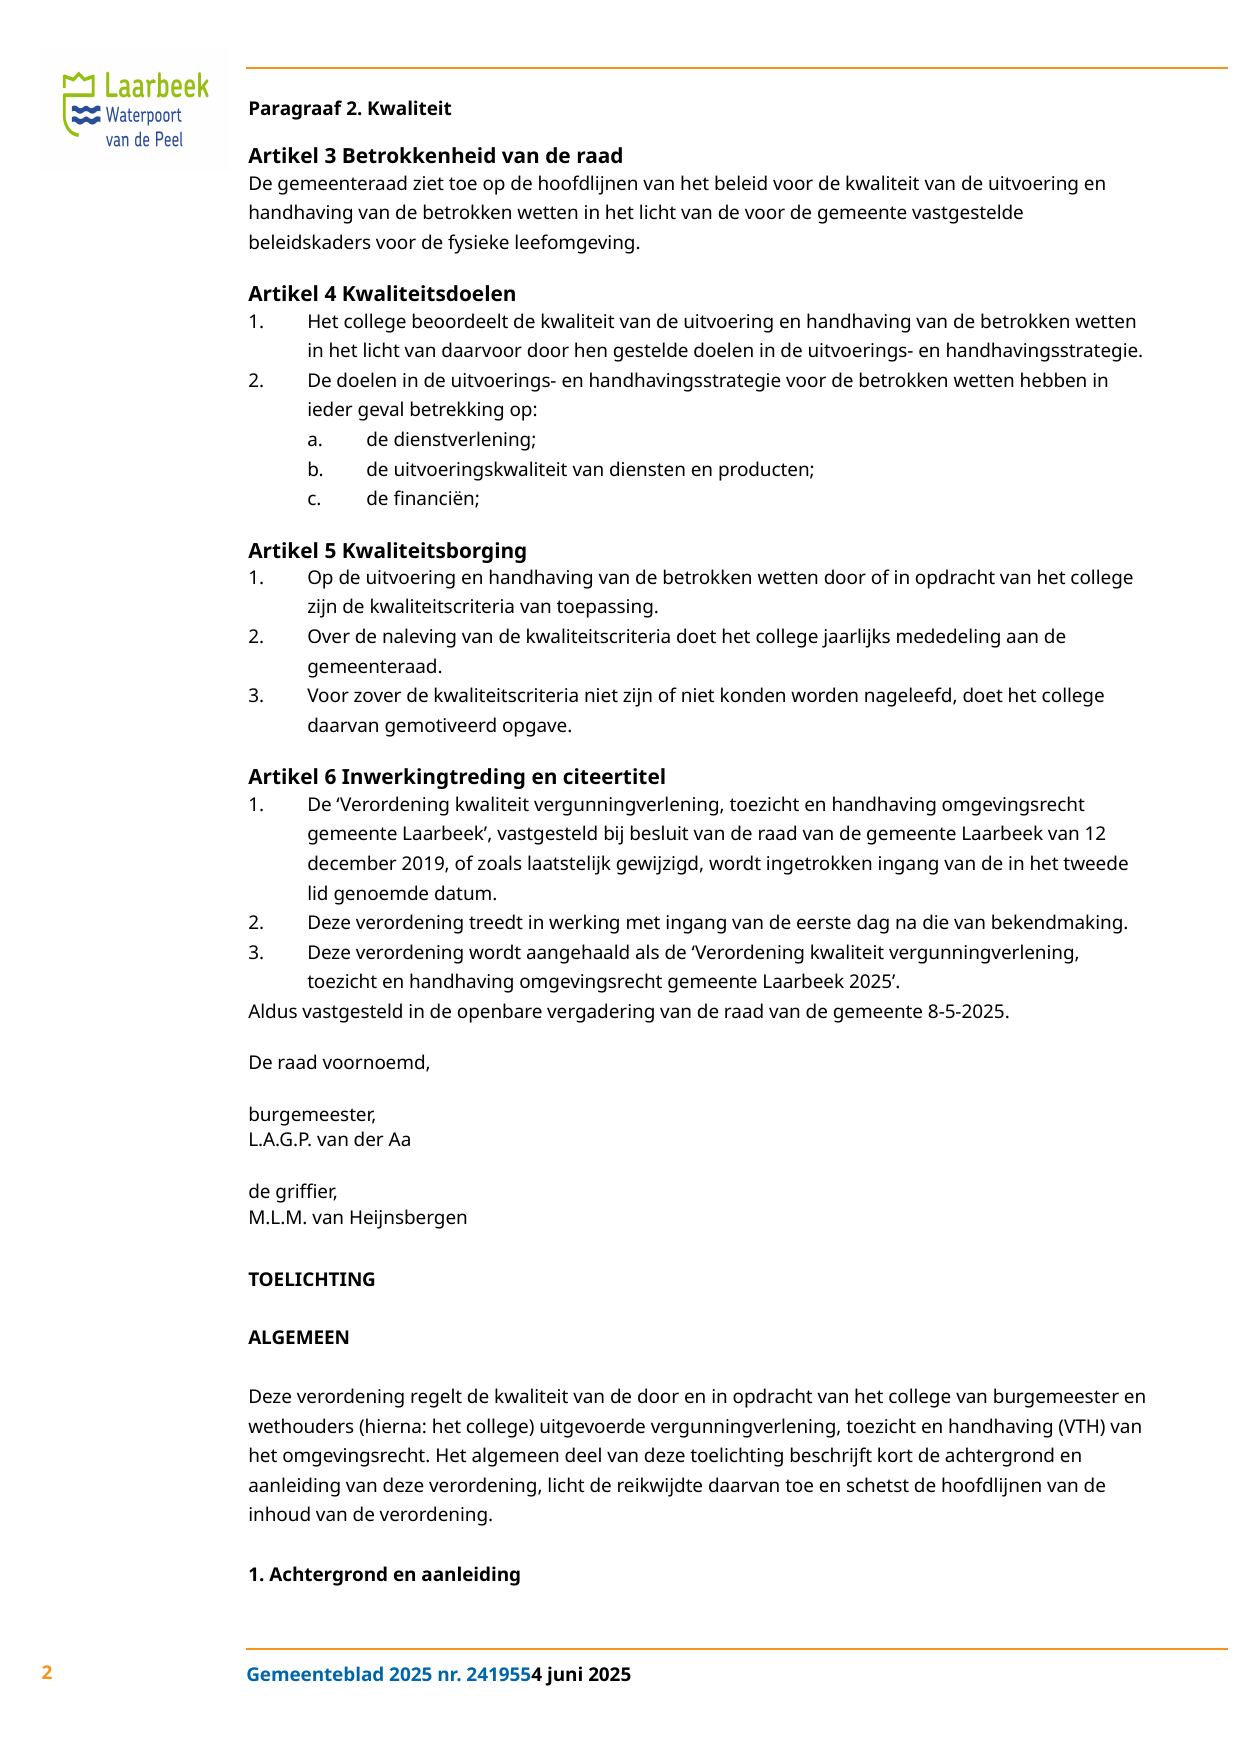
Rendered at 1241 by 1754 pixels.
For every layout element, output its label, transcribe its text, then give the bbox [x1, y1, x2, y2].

list Deze verordening treedt in werking met ingang van de eerste dag na die van bekendmaking. [248, 909, 1152, 935]
text ALGEMEEN [248, 1324, 1152, 1350]
text Artikel 3 Betrokkenheid van de raad [248, 141, 1152, 170]
text M.L.M. van Heijnsbergen [248, 1204, 1152, 1229]
text TOELICHTING [248, 1255, 1152, 1295]
text Deze verordening regelt de kwaliteit van de door en in opdracht van het college van burgemeester en wethouders (hierna: het college) uitgevoerde vergunningverlening, toezicht en handhaving (VTH) van het omgevingsrecht. Het algemeen deel van deze toelichting beschrijft kort de achtergrond en aanleiding van deze verordening, licht de reikwijdte daarvan toe en schetst de hoofdlijnen van de inhoud van de verordening. [248, 1383, 1152, 1527]
list Het college beoordeelt de kwaliteit van de uitvoering en handhaving van de betrokken wetten in het licht van daarvoor door hen gestelde doelen in de uitvoerings- en handhavingsstrategie. [248, 308, 1152, 363]
list de dienstverlening; [307, 426, 1152, 452]
text de griffier, [248, 1178, 1152, 1204]
list Over de naleving van de kwaliteitscriteria doet het college jaarlijks mededeling aan de gemeenteraad. [248, 623, 1152, 679]
picture [41, 47, 231, 172]
text De raad voornoemd, [248, 1049, 1152, 1075]
text Paragraaf 2. Kwaliteit [248, 95, 1152, 121]
list Op de uitvoering en handhaving van de betrokken wetten door of in opdracht van het college zijn de kwaliteitscriteria van toepassing. [248, 564, 1152, 619]
text L.A.G.P. van der Aa [248, 1127, 1152, 1152]
list de financiën; [307, 485, 1152, 511]
text burgemeester, [248, 1101, 1152, 1127]
text Artikel 5 Kwaliteitsborging [248, 536, 1152, 564]
text Artikel 4 Kwaliteitsdoelen [248, 279, 1152, 308]
list De ‘Verordening kwaliteit vergunningverlening, toezicht en handhaving omgevingsrecht gemeente Laarbeek’, vastgesteld bij besluit van de raad van de gemeente Laarbeek van 12 december 2019, of zoals laatstelijk gewijzigd, wordt ingetrokken ingang van de in het tweede lid genoemde datum. [248, 791, 1152, 905]
list De doelen in de uitvoerings- en handhavingsstrategie voor de betrokken wetten hebben in ieder geval betrekking op: [248, 367, 1152, 422]
list Voor zover de kwaliteitscriteria niet zijn of niet konden worden nageleefd, doet het college daarvan gemotiveerd opgave. [248, 682, 1152, 738]
list de uitvoeringskwaliteit van diensten en producten; [307, 456, 1152, 481]
list Deze verordening wordt aangehaald als de ‘Verordening kwaliteit vergunningverlening, toezicht en handhaving omgevingsrecht gemeente Laarbeek 2025’. [248, 939, 1152, 994]
text 1. Achtergrond en aanleiding [248, 1561, 1152, 1587]
text Aldus vastgesteld in de openbare vergadering van de raad van de gemeente 8-5-2025. [248, 998, 1152, 1024]
text Artikel 6 Inwerkingtreding en citeertitel [248, 762, 1152, 791]
text De gemeenteraad ziet toe op de hoofdlijnen van het beleid voor de kwaliteit van de uitvoering en handhaving van de betrokken wetten in het licht van de voor de gemeente vastgestelde beleidskaders voor de fysieke leefomgeving. [248, 170, 1152, 255]
